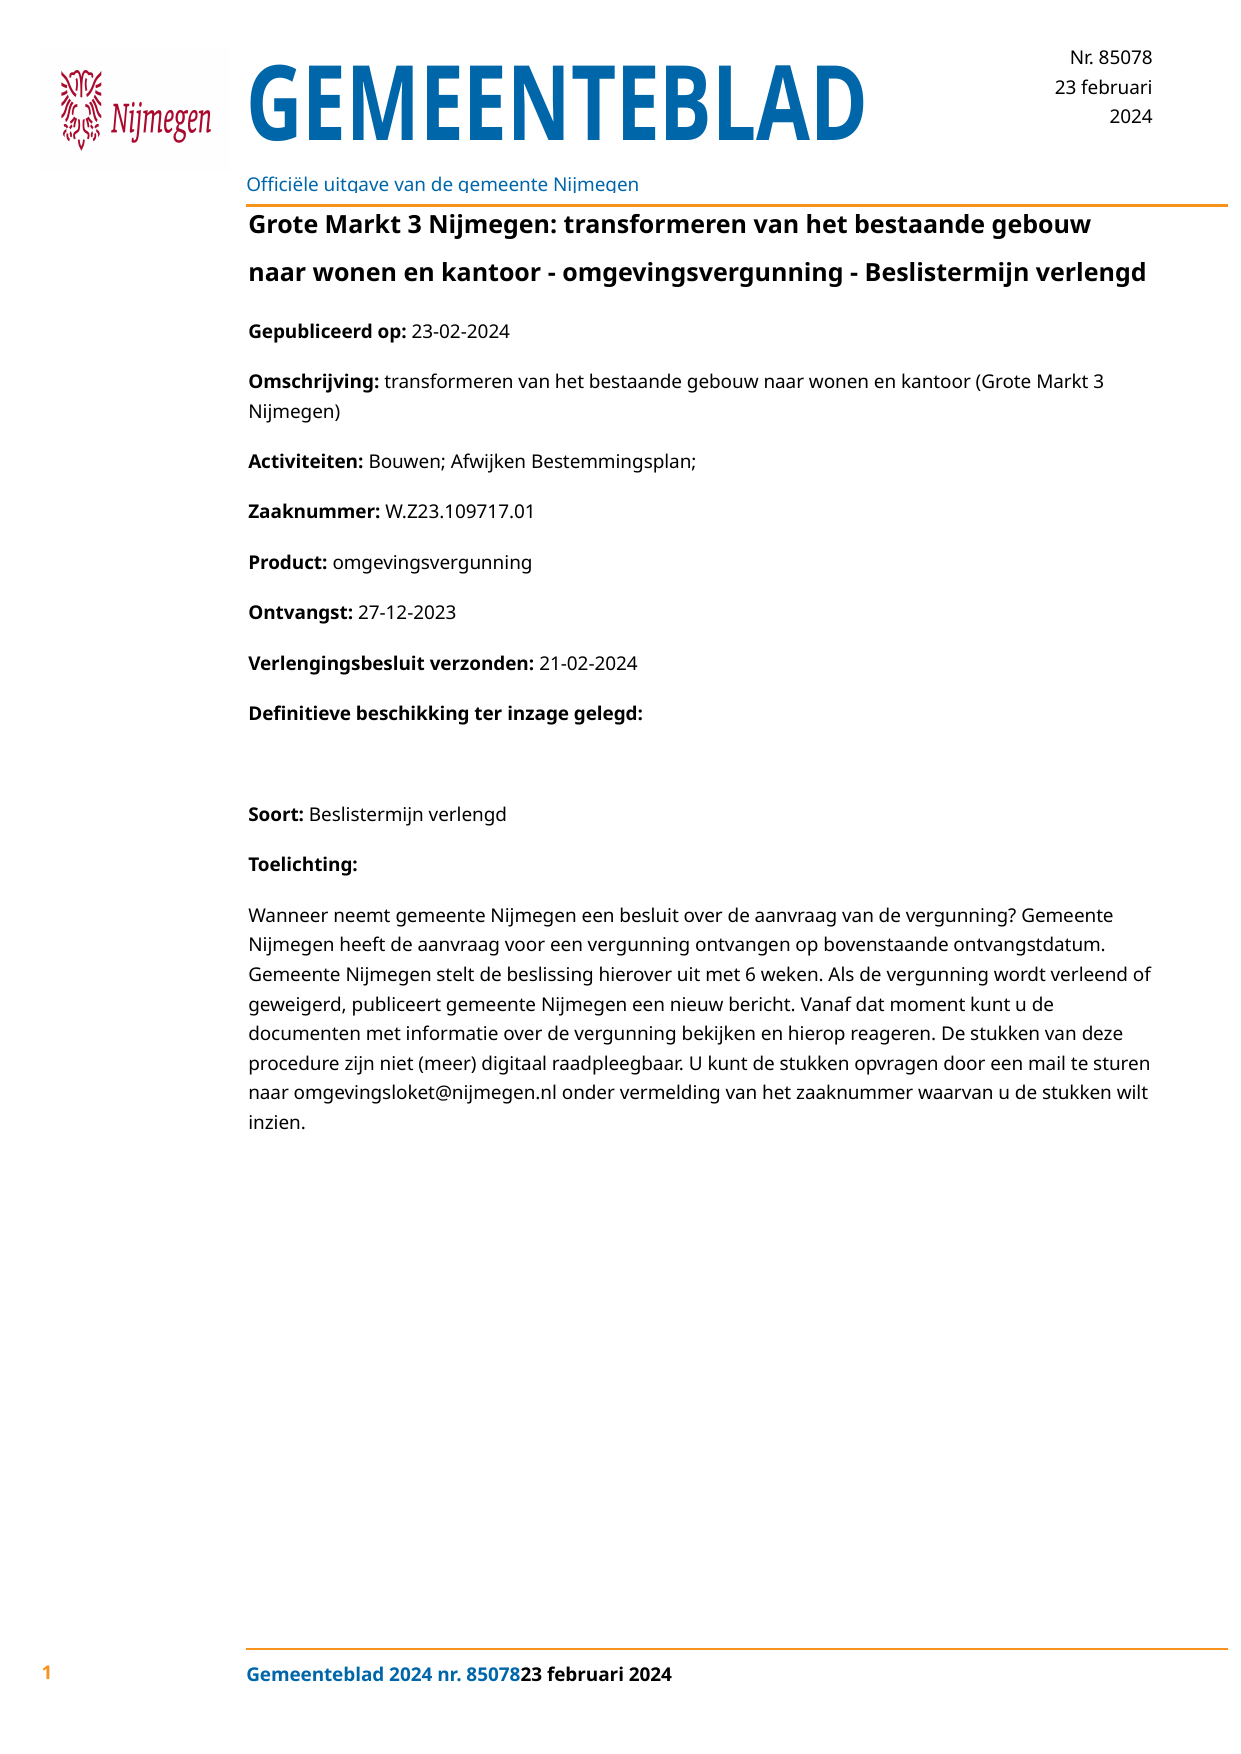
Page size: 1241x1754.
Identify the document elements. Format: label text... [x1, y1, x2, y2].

text Soort: Beslistermijn verlengd [248, 801, 1152, 827]
text Wanneer neemt gemeente Nijmegen een besluit over de aanvraag van de vergunning? Gemeente Nijmegen heeft de aanvraag voor een vergunning ontvangen op bovenstaande ontvangstdatum. Gemeente Nijmegen stelt de beslissing hierover uit met 6 weken. Als de vergunning wordt verleend of geweigerd, publiceert gemeente Nijmegen een nieuw bericht. Vanaf dat moment kunt u de documenten met informatie over de vergunning bekijken en hierop reageren. De stukken van deze procedure zijn niet (meer) digitaal raadpleegbaar. U kunt de stukken opvragen door een mail te sturen naar omgevingsloket@nijmegen.nl onder vermelding van het zaaknummer waarvan u de stukken wilt inzien. [248, 902, 1152, 1135]
text Zaaknummer: W.Z23.109717.01 [248, 499, 1152, 524]
picture [41, 47, 231, 172]
text Product: omgevingsvergunning [248, 549, 1152, 575]
text Gepubliceerd op: 23-02-2024 [248, 318, 1152, 344]
text Definitieve beschikking ter inzage gelegd: [248, 700, 1152, 726]
text Verlengingsbesluit verzonden: 21-02-2024 [248, 650, 1152, 676]
text Activiteiten: Bouwen; Afwijken Bestemmingsplan; [248, 448, 1152, 474]
text Ontvangst: 27-12-2023 [248, 599, 1152, 625]
text Toelichting: [248, 852, 1152, 877]
text Omschrijving: transformeren van het bestaande gebouw naar wonen en kantoor (Grote Markt 3 Nijmegen) [248, 368, 1152, 424]
text Grote Markt 3 Nijmegen: transformeren van het bestaande gebouw naar wonen en kantoor - omgevingsvergunning - Beslistermijn verlengd [248, 207, 1152, 288]
